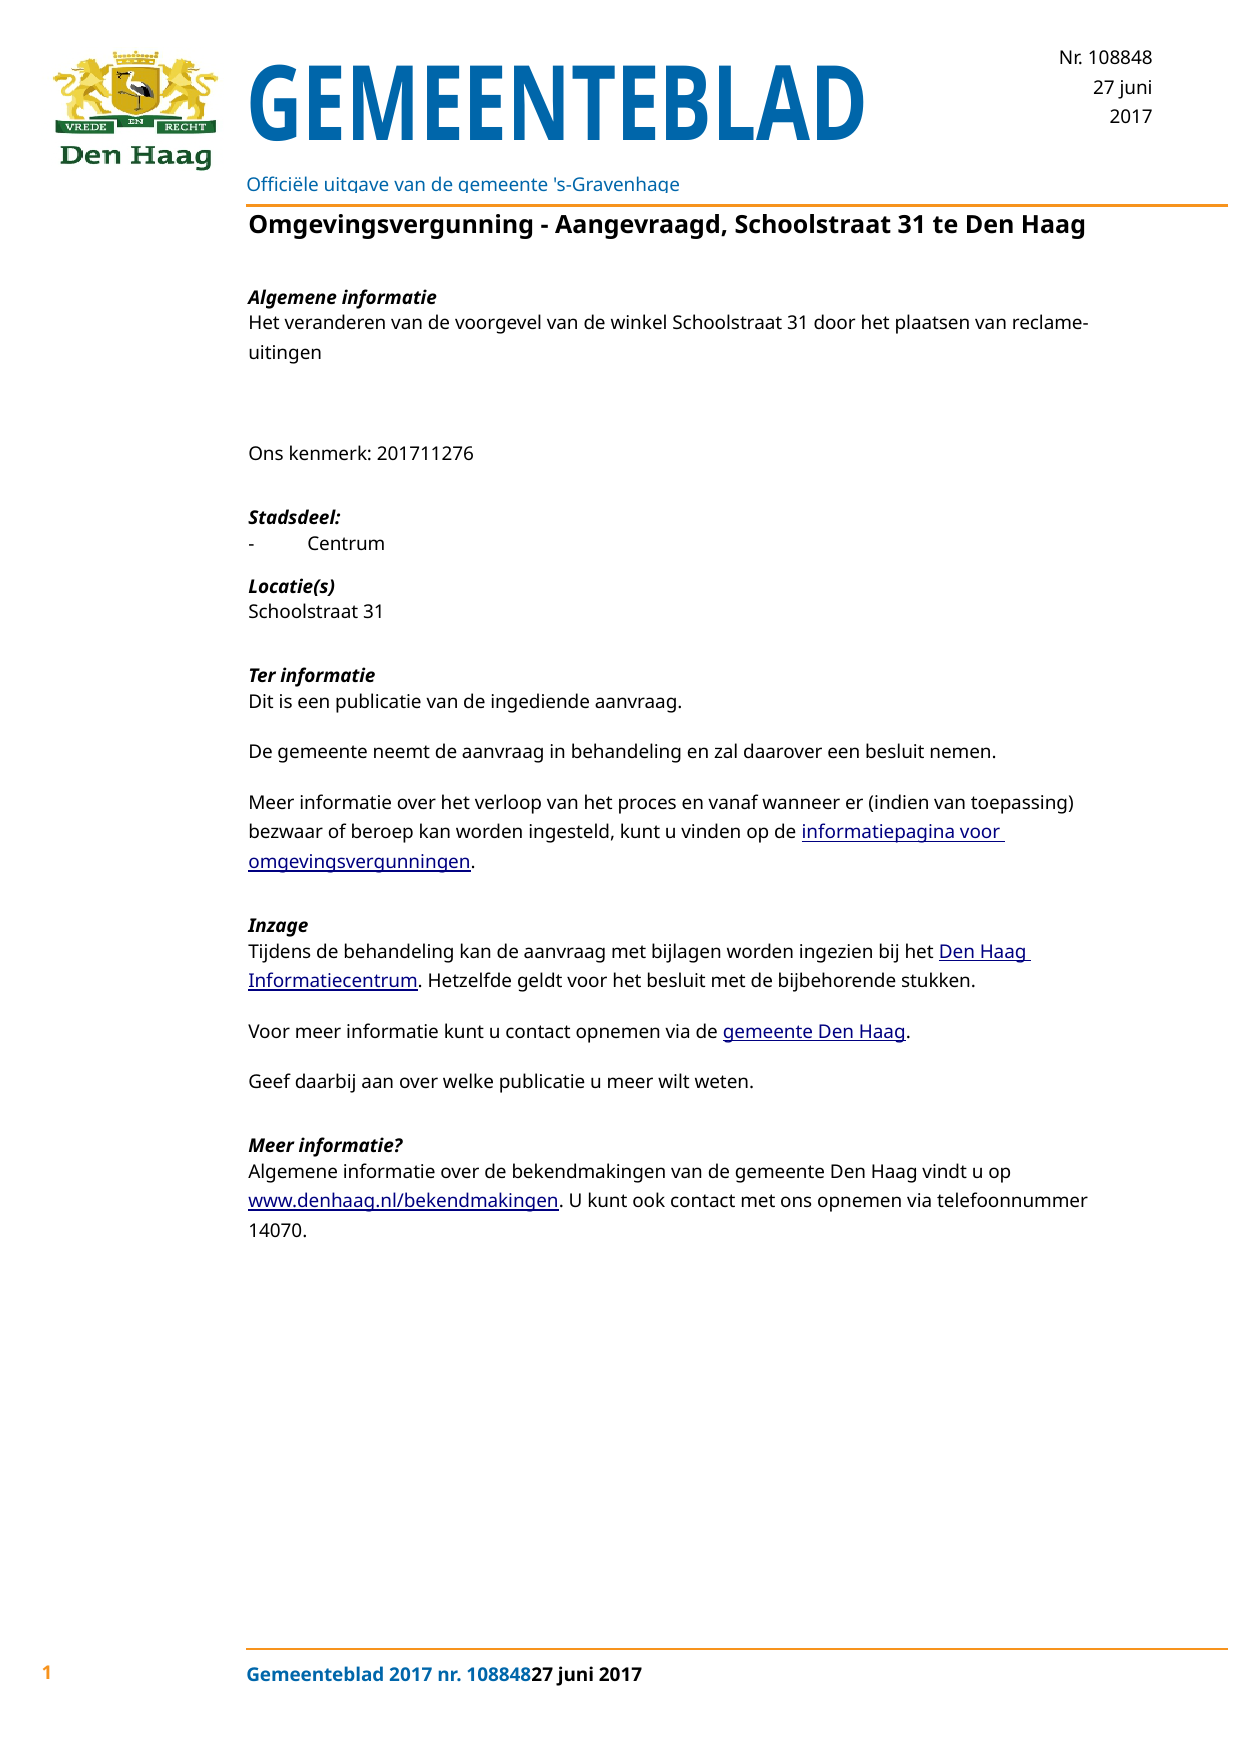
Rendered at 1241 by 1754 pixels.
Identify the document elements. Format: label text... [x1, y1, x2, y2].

text Voor meer informatie kunt u contact opnemen via de gemeente Den Haag. [248, 1018, 1152, 1044]
text Meer informatie over het verloop van het proces en vanaf wanneer er (indien van toepassing) bezwaar of beroep kan worden ingesteld, kunt u vinden op de informatiepagina voor omgevingsvergunningen. [248, 789, 1152, 874]
text Omgevingsvergunning - Aangevraagd, Schoolstraat 31 te Den Haag [248, 207, 1152, 241]
text De gemeente neemt de aanvraag in behandeling en zal daarover een besluit nemen. [248, 739, 1152, 764]
text Dit is een publicatie van de ingediende aanvraag. [248, 688, 1152, 714]
text Algemene informatie [248, 284, 1152, 309]
list Centrum [248, 530, 1152, 555]
text Stadsdeel: [248, 504, 1152, 530]
text Algemene informatie over de bekendmakingen van de gemeente Den Haag vindt u op www.denhaag.nl/bekendmakingen. U kunt ook contact met ons opnemen via telefoonnummer 14070. [248, 1158, 1152, 1243]
text Schoolstraat 31 [248, 598, 1152, 624]
text Inzage [248, 912, 1152, 938]
text Ons kenmerk: 201711276 [248, 440, 1152, 466]
text Tijdens de behandeling kan de aanvraag met bijlagen worden ingezien bij het Den Haag Informatiecentrum. Hetzelfde geldt voor het besluit met de bijbehorende stukken. [248, 938, 1152, 993]
text Locatie(s) [248, 573, 1152, 598]
text Meer informatie? [248, 1132, 1152, 1158]
text Ter informatie [248, 662, 1152, 688]
text Het veranderen van de voorgevel van de winkel Schoolstraat 31 door het plaatsen van reclame-uitingen [248, 309, 1152, 365]
text Geef daarbij aan over welke publicatie u meer wilt weten. [248, 1068, 1152, 1094]
picture [41, 47, 231, 172]
